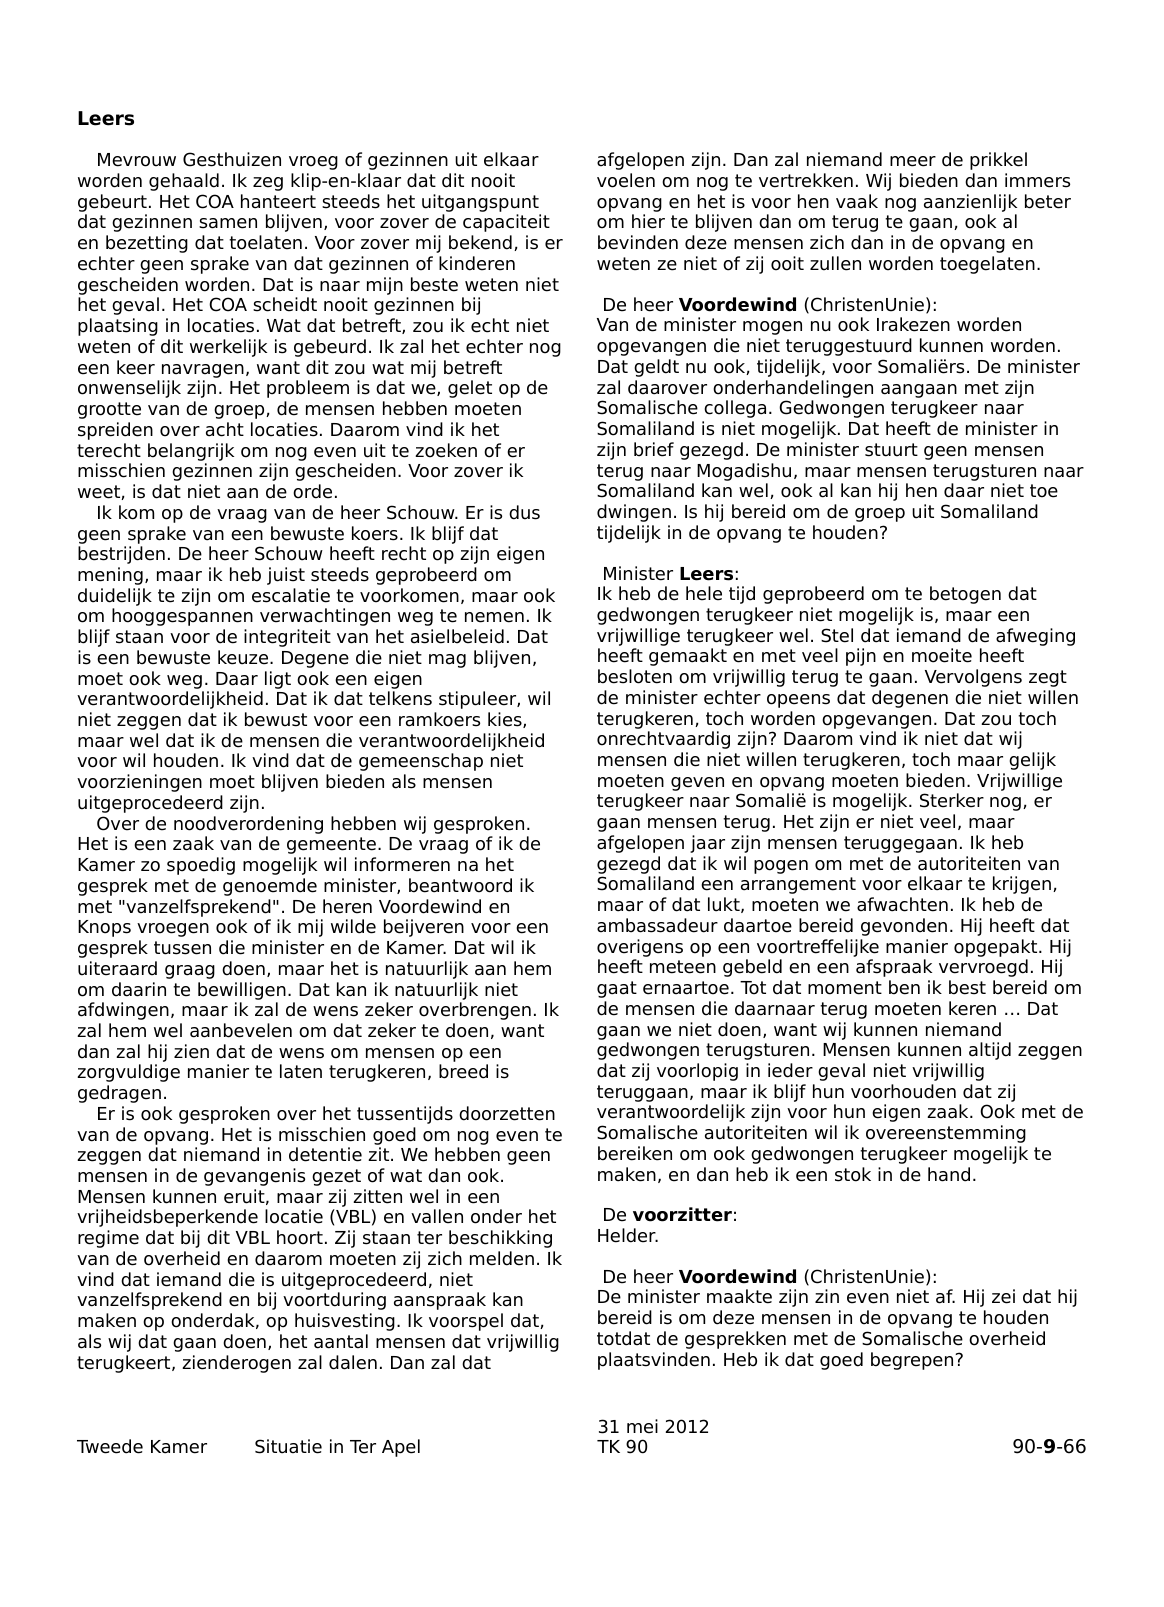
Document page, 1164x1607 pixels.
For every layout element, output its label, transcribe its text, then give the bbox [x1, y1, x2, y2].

text De voorzitter: [596, 1205, 1087, 1226]
text Van de minister mogen nu ook Irakezen worden opgevangen die niet teruggestuurd kunnen worden. Dat geldt nu ook, tijdelijk, voor Somaliërs. De minister zal daarover onderhandelingen aangaan met zijn Somalische collega. Gedwongen terugkeer naar Somaliland is niet mogelijk. Dat heeft de minister in zijn brief gezegd. De minister stuurt geen mensen terug naar Mogadishu, maar mensen terugsturen naar Somaliland kan wel, ook al kan hij hen daar niet toe dwingen. Is hij bereid om de groep uit Somaliland tijdelijk in de opvang te houden? [596, 315, 1087, 543]
text Er is ook gesproken over het tussentijds doorzetten van de opvang. Het is misschien goed om nog even te zeggen dat niemand in detentie zit. We hebben geen mensen in de gevangenis gezet of wat dan ook. Mensen kunnen eruit, maar zij zitten wel in een vrijheidsbeperkende locatie (VBL) en vallen onder het regime dat bij dit VBL hoort. Zij staan ter beschikking van de overheid en daarom moeten zij zich melden. Ik vind dat iemand die is uitgeprocedeerd, niet vanzelfsprekend en bij voortduring aanspraak kan maken op onderdak, op huisvesting. Ik voorspel dat, als wij dat gaan doen, het aantal mensen dat vrijwillig terugkeert, zienderogen zal dalen. Dan zal dat [77, 1104, 567, 1373]
text Over de noodverordening hebben wij gesproken. Het is een zaak van de gemeente. De vraag of ik de Kamer zo spoedig mogelijk wil informeren na het gesprek met de genoemde minister, beantwoord ik met "vanzelfsprekend". De heren Voordewind en Knops vroegen ook of ik mij wilde beijveren voor een gesprek tussen die minister en de Kamer. Dat wil ik uiteraard graag doen, maar het is natuurlijk aan hem om daarin te bewilligen. Dat kan ik natuurlijk niet afdwingen, maar ik zal de wens zeker overbrengen. Ik zal hem wel aanbevelen om dat zeker te doen, want dan zal hij zien dat de wens om mensen op een zorgvuldige manier te laten terugkeren, breed is gedragen. [77, 813, 567, 1104]
text Minister Leers: [596, 563, 1087, 584]
text De minister maakte zijn zin even niet af. Hij zei dat hij bereid is om deze mensen in de opvang te houden totdat de gesprekken met de Somalische overheid plaatsvinden. Heb ik dat goed begrepen? [596, 1287, 1087, 1370]
text De heer Voordewind (ChristenUnie): [596, 294, 1087, 315]
text De heer Voordewind (ChristenUnie): [596, 1267, 1087, 1287]
text Mevrouw Gesthuizen vroeg of gezinnen uit elkaar worden gehaald. Ik zeg klip-en-klaar dat dit nooit gebeurt. Het COA hanteert steeds het uitgangspunt dat gezinnen samen blijven, voor zover de capaciteit en bezetting dat toelaten. Voor zover mij bekend, is er echter geen sprake van dat gezinnen of kinderen gescheiden worden. Dat is naar mijn beste weten niet het geval. Het COA scheidt nooit gezinnen bij plaatsing in locaties. Wat dat betreft, zou ik echt niet weten of dit werkelijk is gebeurd. Ik zal het echter nog een keer navragen, want dit zou wat mij betreft onwenselijk zijn. Het probleem is dat we, gelet op de grootte van de groep, de mensen hebben moeten spreiden over acht locaties. Daarom vind ik het terecht belangrijk om nog even uit te zoeken of er misschien gezinnen zijn gescheiden. Voor zover ik weet, is dat niet aan de orde. [77, 150, 567, 503]
text afgelopen zijn. Dan zal niemand meer de prikkel voelen om nog te vertrekken. Wij bieden dan immers opvang en het is voor hen vaak nog aanzienlijk beter om hier te blijven dan om terug te gaan, ook al bevinden deze mensen zich dan in de opvang en weten ze niet of zij ooit zullen worden toegelaten. [596, 150, 1087, 274]
text Helder. [596, 1226, 1087, 1247]
text Ik heb de hele tijd geprobeerd om te betogen dat gedwongen terugkeer niet mogelijk is, maar een vrijwillige terugkeer wel. Stel dat iemand de afweging heeft gemaakt en met veel pijn en moeite heeft besloten om vrijwillig terug te gaan. Vervolgens zegt de minister echter opeens dat degenen die niet willen terugkeren, toch worden opgevangen. Dat zou toch onrechtvaardig zijn? Daarom vind ik niet dat wij mensen die niet willen terugkeren, toch maar gelijk moeten geven en opvang moeten bieden. Vrijwillige terugkeer naar Somalië is mogelijk. Sterker nog, er gaan mensen terug. Het zijn er niet veel, maar afgelopen jaar zijn mensen teruggegaan. Ik heb gezegd dat ik wil pogen om met de autoriteiten van Somaliland een arrangement voor elkaar te krijgen, maar of dat lukt, moeten we afwachten. Ik heb de ambassadeur daartoe bereid gevonden. Hij heeft dat overigens op een voortreffelijke manier opgepakt. Hij heeft meteen gebeld en een afspraak vervroegd. Hij gaat ernaartoe. Tot dat moment ben ik best bereid om de mensen die daarnaar terug moeten keren … Dat gaan we niet doen, want wij kunnen niemand gedwongen terugsturen. Mensen kunnen altijd zeggen dat zij voorlopig in ieder geval niet vrijwillig teruggaan, maar ik blijf hun voorhouden dat zij verantwoordelijk zijn voor hun eigen zaak. Ook met de Somalische autoriteiten wil ik overeenstemming bereiken om ook gedwongen terugkeer mogelijk te maken, en dan heb ik een stok in de hand. [596, 584, 1087, 1185]
text Ik kom op de vraag van de heer Schouw. Er is dus geen sprake van een bewuste koers. Ik blijf dat bestrijden. De heer Schouw heeft recht op zijn eigen mening, maar ik heb juist steeds geprobeerd om duidelijk te zijn om escalatie te voorkomen, maar ook om hooggespannen verwachtingen weg te nemen. Ik blijf staan voor de integriteit van het asielbeleid. Dat is een bewuste keuze. Degene die niet mag blijven, moet ook weg. Daar ligt ook een eigen verantwoordelijkheid. Dat ik dat telkens stipuleer, wil niet zeggen dat ik bewust voor een ramkoers kies, maar wel dat ik de mensen die verantwoordelijkheid voor wil houden. Ik vind dat de gemeenschap niet voorzieningen moet blijven bieden als mensen uitgeprocedeerd zijn. [77, 503, 567, 813]
